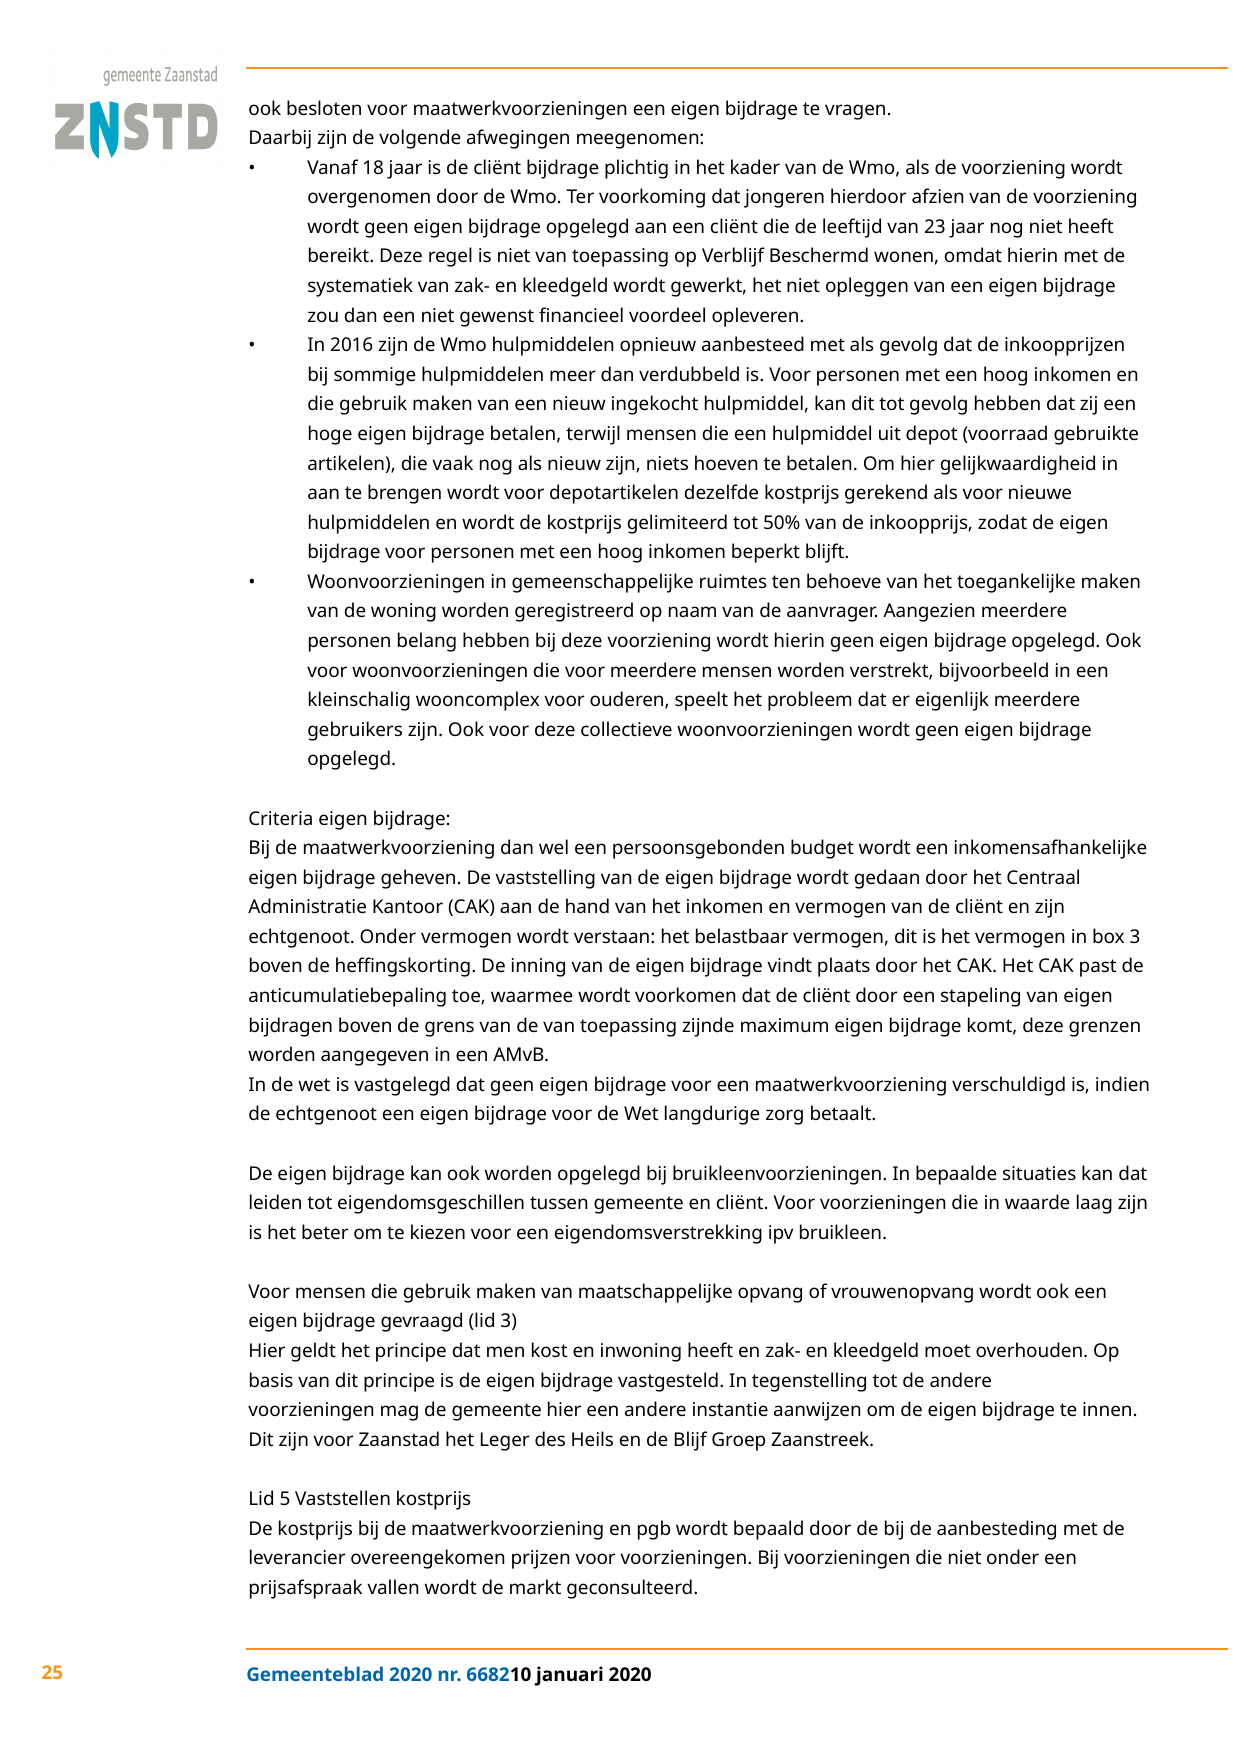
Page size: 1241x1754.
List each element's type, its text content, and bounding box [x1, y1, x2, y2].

text Voor mensen die gebruik maken van maatschappelijke opvang of vrouwenopvang wordt ook een eigen bijdrage gevraagd (lid 3) [248, 1278, 1152, 1333]
text voorzieningen mag de gemeente hier een andere instantie aanwijzen om de eigen bijdrage te innen. Dit zijn voor Zaanstad het Leger des Heils en de Blijf Groep Zaanstreek. [248, 1396, 1152, 1452]
list Vanaf 18 jaar is de cliënt bijdrage plichtig in het kader van de Wmo, als de voorziening wordt overgenomen door de Wmo. Ter voorkoming dat jongeren hierdoor afzien van de voorziening wordt geen eigen bijdrage opgelegd aan een cliënt die de leeftijd van 23 jaar nog niet heeft bereikt. Deze regel is niet van toepassing op Verblijf Beschermd wonen, omdat hierin met de systematiek van zak- en kleedgeld wordt gewerkt, het niet opleggen van een eigen bijdrage zou dan een niet gewenst financieel voordeel opleveren. [248, 154, 1152, 328]
list In 2016 zijn de Wmo hulpmiddelen opnieuw aanbesteed met als gevolg dat de inkoopprijzen bij sommige hulpmiddelen meer dan verdubbeld is. Voor personen met een hoog inkomen en die gebruik maken van een nieuw ingekocht hulpmiddel, kan dit tot gevolg hebben dat zij een hoge eigen bijdrage betalen, terwijl mensen die een hulpmiddel uit depot (voorraad gebruikte artikelen), die vaak nog als nieuw zijn, niets hoeven te betalen. Om hier gelijkwaardigheid in aan te brengen wordt voor depotartikelen dezelfde kostprijs gerekend als voor nieuwe hulpmiddelen en wordt de kostprijs gelimiteerd tot 50% van de inkoopprijs, zodat de eigen bijdrage voor personen met een hoog inkomen beperkt blijft. [248, 331, 1152, 564]
text Bij de maatwerkvoorziening dan wel een persoonsgebonden budget wordt een inkomensafhankelijke eigen bijdrage geheven. De vaststelling van de eigen bijdrage wordt gedaan door het Centraal Administratie Kantoor (CAK) aan de hand van het inkomen en vermogen van de cliënt en zijn echtgenoot. Onder vermogen wordt verstaan: het belastbaar vermogen, dit is het vermogen in box 3 boven de heffingskorting. De inning van de eigen bijdrage vindt plaats door het CAK. Het CAK past de anticumulatiebepaling toe, waarmee wordt voorkomen dat de cliënt door een stapeling van eigen bijdragen boven de grens van de van toepassing zijnde maximum eigen bijdrage komt, deze grenzen worden aangegeven in een AMvB. [248, 834, 1152, 1067]
text Daarbij zijn de volgende afwegingen meegenomen: [248, 124, 1152, 150]
text ook besloten voor maatwerkvoorzieningen een eigen bijdrage te vragen. [248, 95, 1152, 121]
text In de wet is vastgelegd dat geen eigen bijdrage voor een maatwerkvoorziening verschuldigd is, indien de echtgenoot een eigen bijdrage voor de Wet langdurige zorg betaalt. [248, 1071, 1152, 1126]
text De eigen bijdrage kan ook worden opgelegd bij bruikleenvoorzieningen. In bepaalde situaties kan dat leiden tot eigendomsgeschillen tussen gemeente en cliënt. Voor voorzieningen die in waarde laag zijn is het beter om te kiezen voor een eigendomsverstrekking ipv bruikleen. [248, 1160, 1152, 1245]
picture [41, 47, 231, 172]
text De kostprijs bij de maatwerkvoorziening en pgb wordt bepaald door de bij de aanbesteding met de leverancier overeengekomen prijzen voor voorzieningen. Bij voorzieningen die niet onder een prijsafspraak vallen wordt de markt geconsulteerd. [248, 1515, 1152, 1600]
text Criteria eigen bijdrage: [248, 805, 1152, 831]
list Woonvoorzieningen in gemeenschappelijke ruimtes ten behoeve van het toegankelijke maken van de woning worden geregistreerd op naam van de aanvrager. Aangezien meerdere personen belang hebben bij deze voorziening wordt hierin geen eigen bijdrage opgelegd. Ook voor woonvoorzieningen die voor meerdere mensen worden verstrekt, bijvoorbeeld in een kleinschalig wooncomplex voor ouderen, speelt het probleem dat er eigenlijk meerdere gebruikers zijn. Ook voor deze collectieve woonvoorzieningen wordt geen eigen bijdrage opgelegd. [248, 568, 1152, 771]
text Lid 5 Vaststellen kostprijs [248, 1485, 1152, 1511]
text Hier geldt het principe dat men kost en inwoning heeft en zak- en kleedgeld moet overhouden. Op basis van dit principe is de eigen bijdrage vastgesteld. In tegenstelling tot de andere [248, 1337, 1152, 1393]
